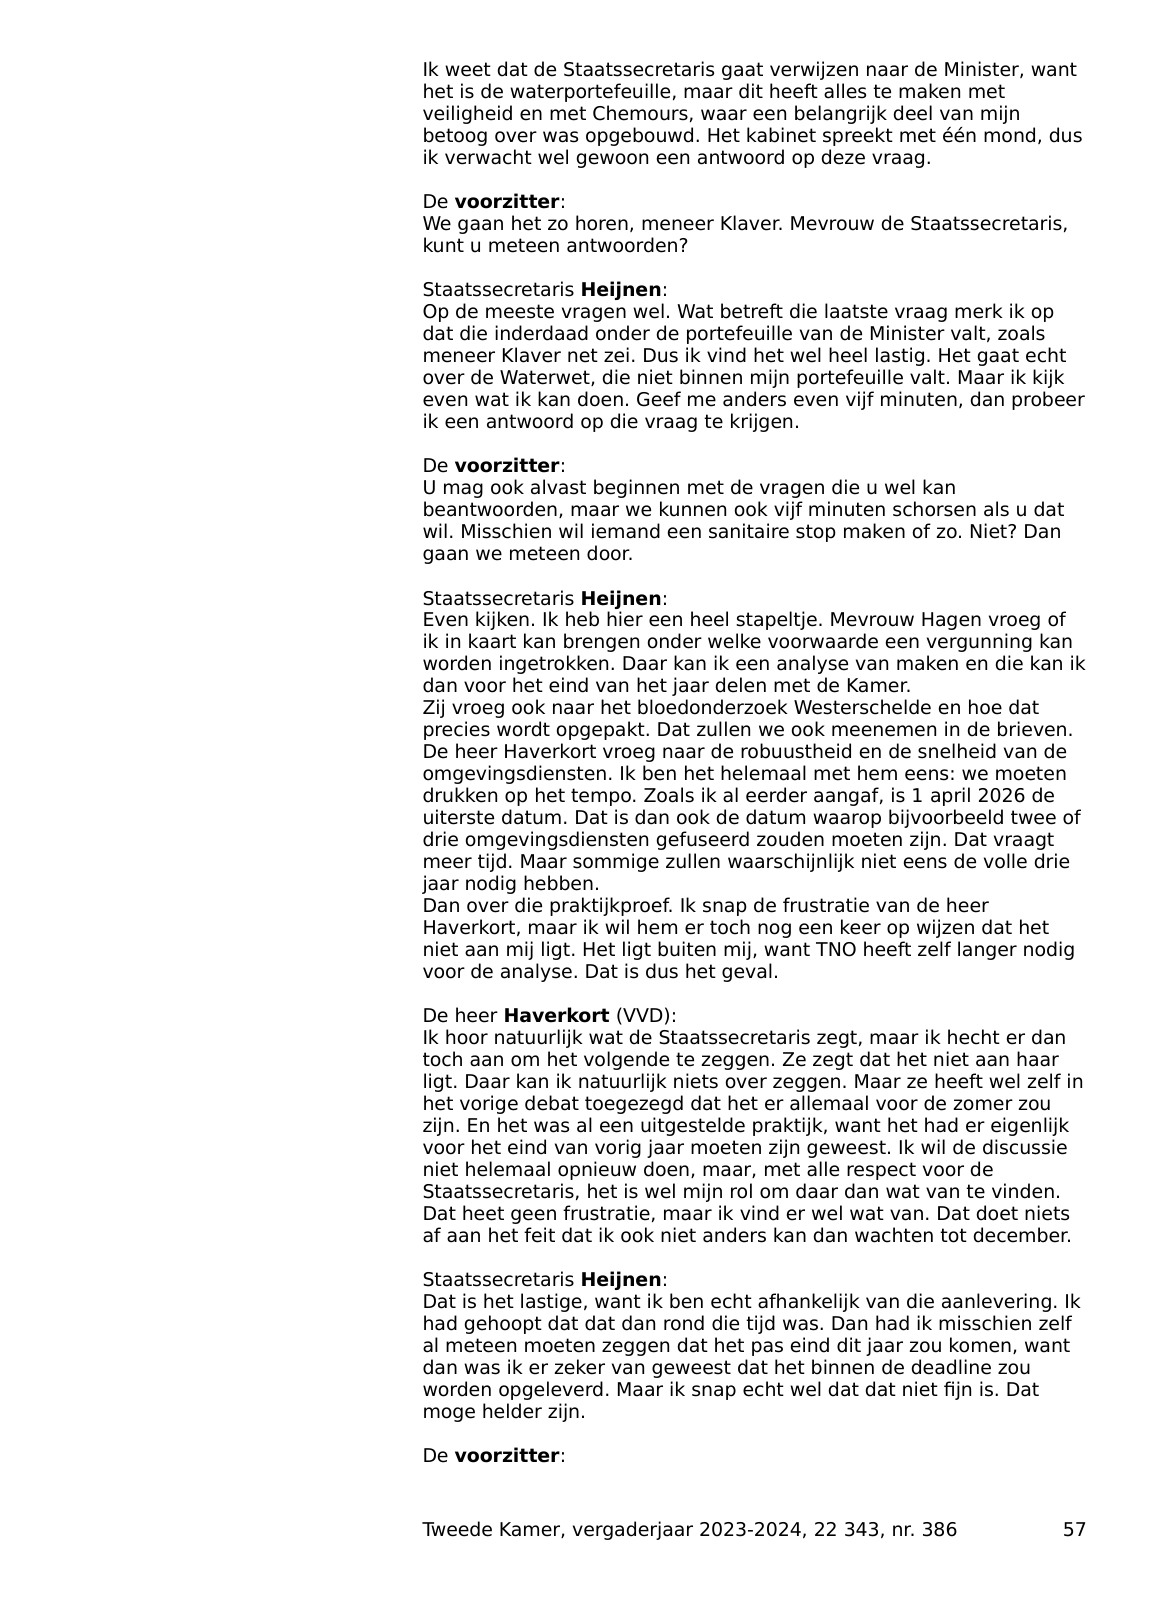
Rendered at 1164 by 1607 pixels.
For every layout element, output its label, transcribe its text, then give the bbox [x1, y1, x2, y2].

text De voorzitter: [422, 455, 1087, 477]
text De heer Haverkort vroeg naar de robuustheid en de snelheid van de omgevingsdiensten. Ik ben het helemaal met hem eens: we moeten drukken op het tempo. Zoals ik al eerder aangaf, is 1 april 2026 de uiterste datum. Dat is dan ook de datum waarop bijvoorbeeld twee of drie omgevingsdiensten gefuseerd zouden moeten zijn. Dat vraagt meer tijd. Maar sommige zullen waarschijnlijk niet eens de volle drie jaar nodig hebben. [422, 741, 1087, 895]
text Staatssecretaris Heijnen: [422, 1269, 1087, 1291]
text Staatssecretaris Heijnen: [422, 587, 1087, 609]
text Even kijken. Ik heb hier een heel stapeltje. Mevrouw Hagen vroeg of ik in kaart kan brengen onder welke voorwaarde een vergunning kan worden ingetrokken. Daar kan ik een analyse van maken en die kan ik dan voor het eind van het jaar delen met de Kamer. [422, 609, 1087, 697]
text Staatssecretaris Heijnen: [422, 279, 1087, 301]
text Dan over die praktijkproef. Ik snap de frustratie van de heer Haverkort, maar ik wil hem er toch nog een keer op wijzen dat het niet aan mij ligt. Het ligt buiten mij, want TNO heeft zelf langer nodig voor de analyse. Dat is dus het geval. [422, 895, 1087, 983]
text We gaan het zo horen, meneer Klaver. Mevrouw de Staatssecretaris, kunt u meteen antwoorden? [422, 213, 1087, 257]
text U mag ook alvast beginnen met de vragen die u wel kan beantwoorden, maar we kunnen ook vijf minuten schorsen als u dat wil. Misschien wil iemand een sanitaire stop maken of zo. Niet? Dan gaan we meteen door. [422, 477, 1087, 565]
text Ik hoor natuurlijk wat de Staatssecretaris zegt, maar ik hecht er dan toch aan om het volgende te zeggen. Ze zegt dat het niet aan haar ligt. Daar kan ik natuurlijk niets over zeggen. Maar ze heeft wel zelf in het vorige debat toegezegd dat het er allemaal voor de zomer zou zijn. En het was al een uitgestelde praktijk, want het had er eigenlijk voor het eind van vorig jaar moeten zijn geweest. Ik wil de discussie niet helemaal opnieuw doen, maar, met alle respect voor de Staatssecretaris, het is wel mijn rol om daar dan wat van te vinden. Dat heet geen frustratie, maar ik vind er wel wat van. Dat doet niets af aan het feit dat ik ook niet anders kan dan wachten tot december. [422, 1027, 1087, 1247]
text Dat is het lastige, want ik ben echt afhankelijk van die aanlevering. Ik had gehoopt dat dat dan rond die tijd was. Dan had ik misschien zelf al meteen moeten zeggen dat het pas eind dit jaar zou komen, want dan was ik er zeker van geweest dat het binnen de deadline zou worden opgeleverd. Maar ik snap echt wel dat dat niet fijn is. Dat moge helder zijn. [422, 1291, 1087, 1423]
text De heer Haverkort (VVD): [422, 1005, 1087, 1027]
text Zij vroeg ook naar het bloedonderzoek Westerschelde en hoe dat precies wordt opgepakt. Dat zullen we ook meenemen in de brieven. [422, 697, 1087, 741]
text Ik weet dat de Staatssecretaris gaat verwijzen naar de Minister, want het is de waterportefeuille, maar dit heeft alles te maken met veiligheid en met Chemours, waar een belangrijk deel van mijn betoog over was opgebouwd. Het kabinet spreekt met één mond, dus ik verwacht wel gewoon een antwoord op deze vraag. [422, 59, 1087, 169]
text De voorzitter: [422, 1445, 1087, 1467]
text De voorzitter: [422, 191, 1087, 213]
text Op de meeste vragen wel. Wat betreft die laatste vraag merk ik op dat die inderdaad onder de portefeuille van de Minister valt, zoals meneer Klaver net zei. Dus ik vind het wel heel lastig. Het gaat echt over de Waterwet, die niet binnen mijn portefeuille valt. Maar ik kijk even wat ik kan doen. Geef me anders even vijf minuten, dan probeer ik een antwoord op die vraag te krijgen. [422, 301, 1087, 433]
